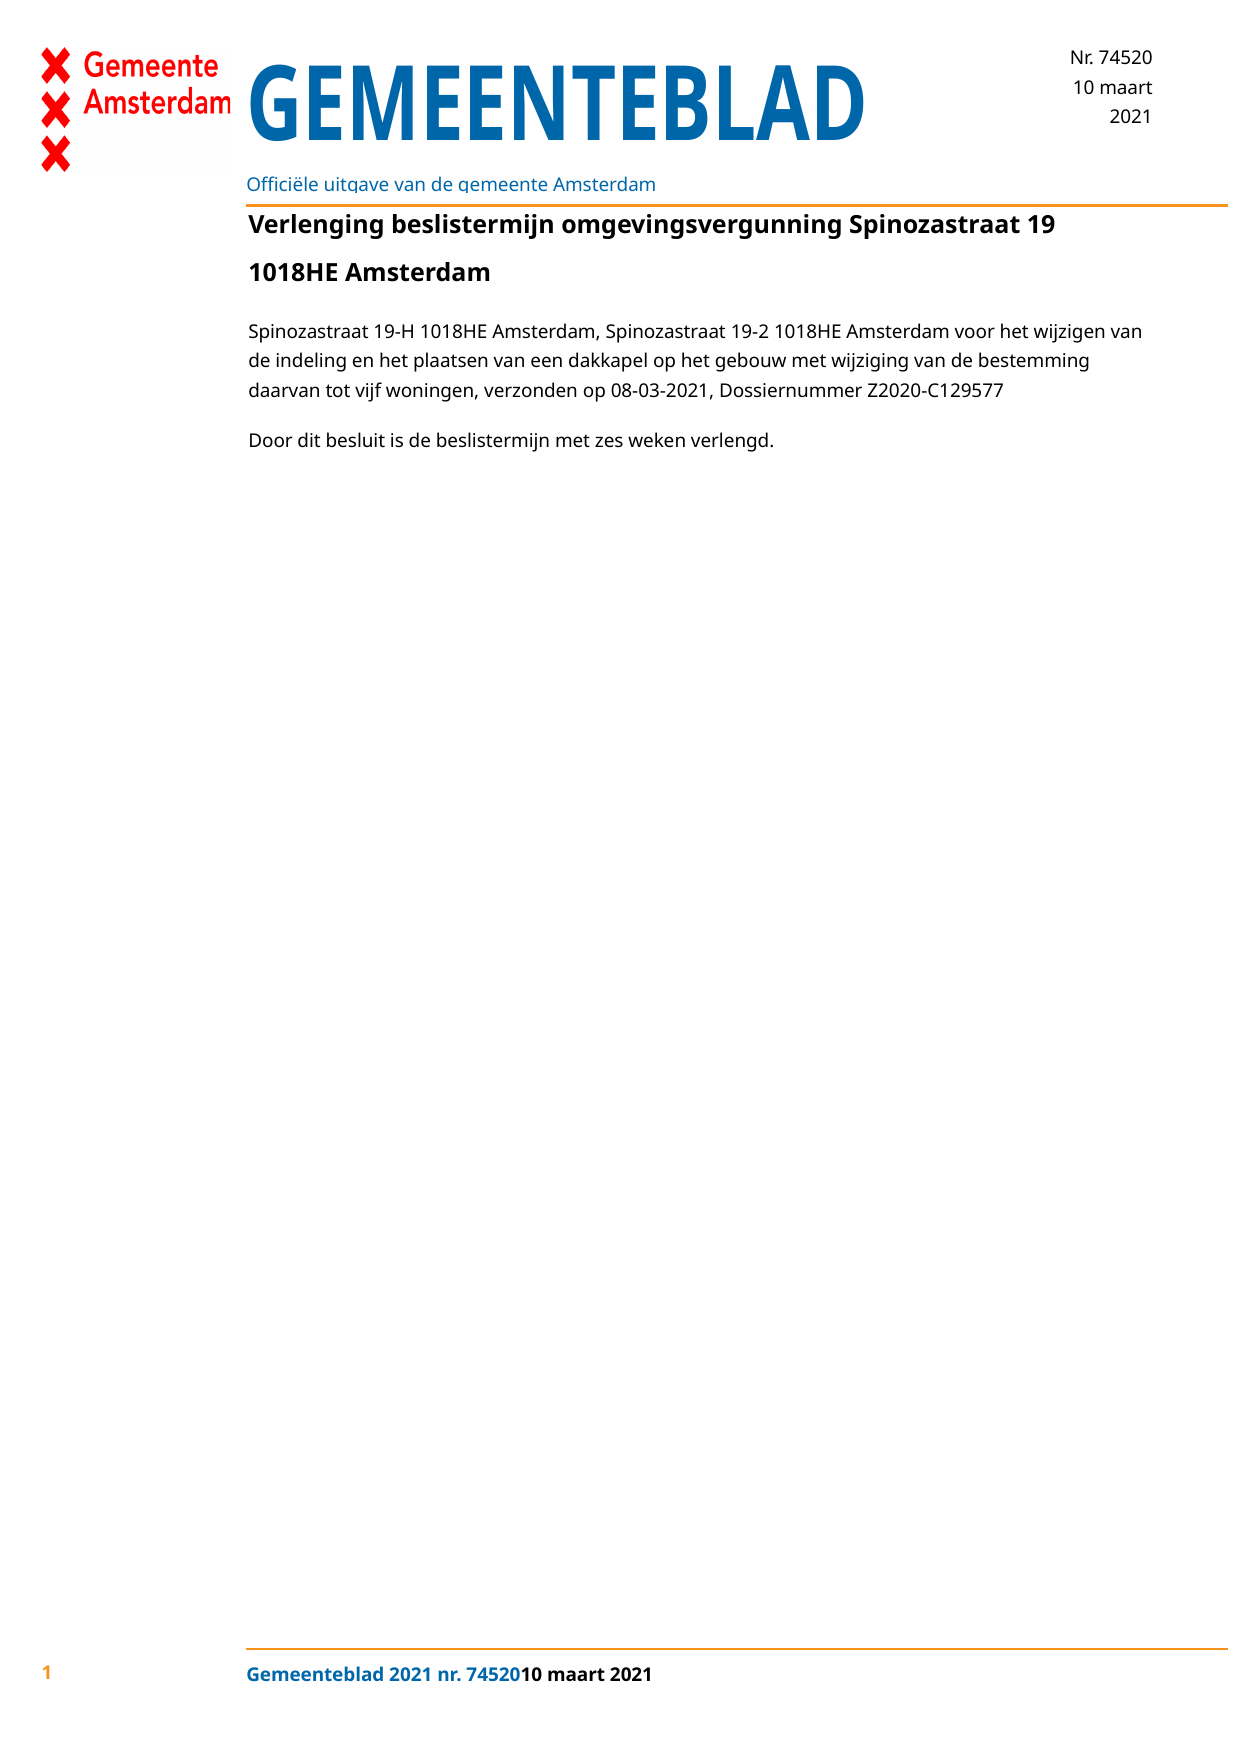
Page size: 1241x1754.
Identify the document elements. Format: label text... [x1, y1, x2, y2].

text Verlenging beslistermijn omgevingsvergunning Spinozastraat 19 1018HE Amsterdam [248, 207, 1152, 288]
picture [41, 47, 231, 172]
text Spinozastraat 19-H 1018HE Amsterdam, Spinozastraat 19-2 1018HE Amsterdam voor het wijzigen van de indeling en het plaatsen van een dakkapel op het gebouw met wijziging van de bestemming daarvan tot vijf woningen, verzonden op 08-03-2021, Dossiernummer Z2020-C129577 [248, 318, 1152, 403]
text Door dit besluit is de beslistermijn met zes weken verlengd. [248, 427, 1152, 453]
